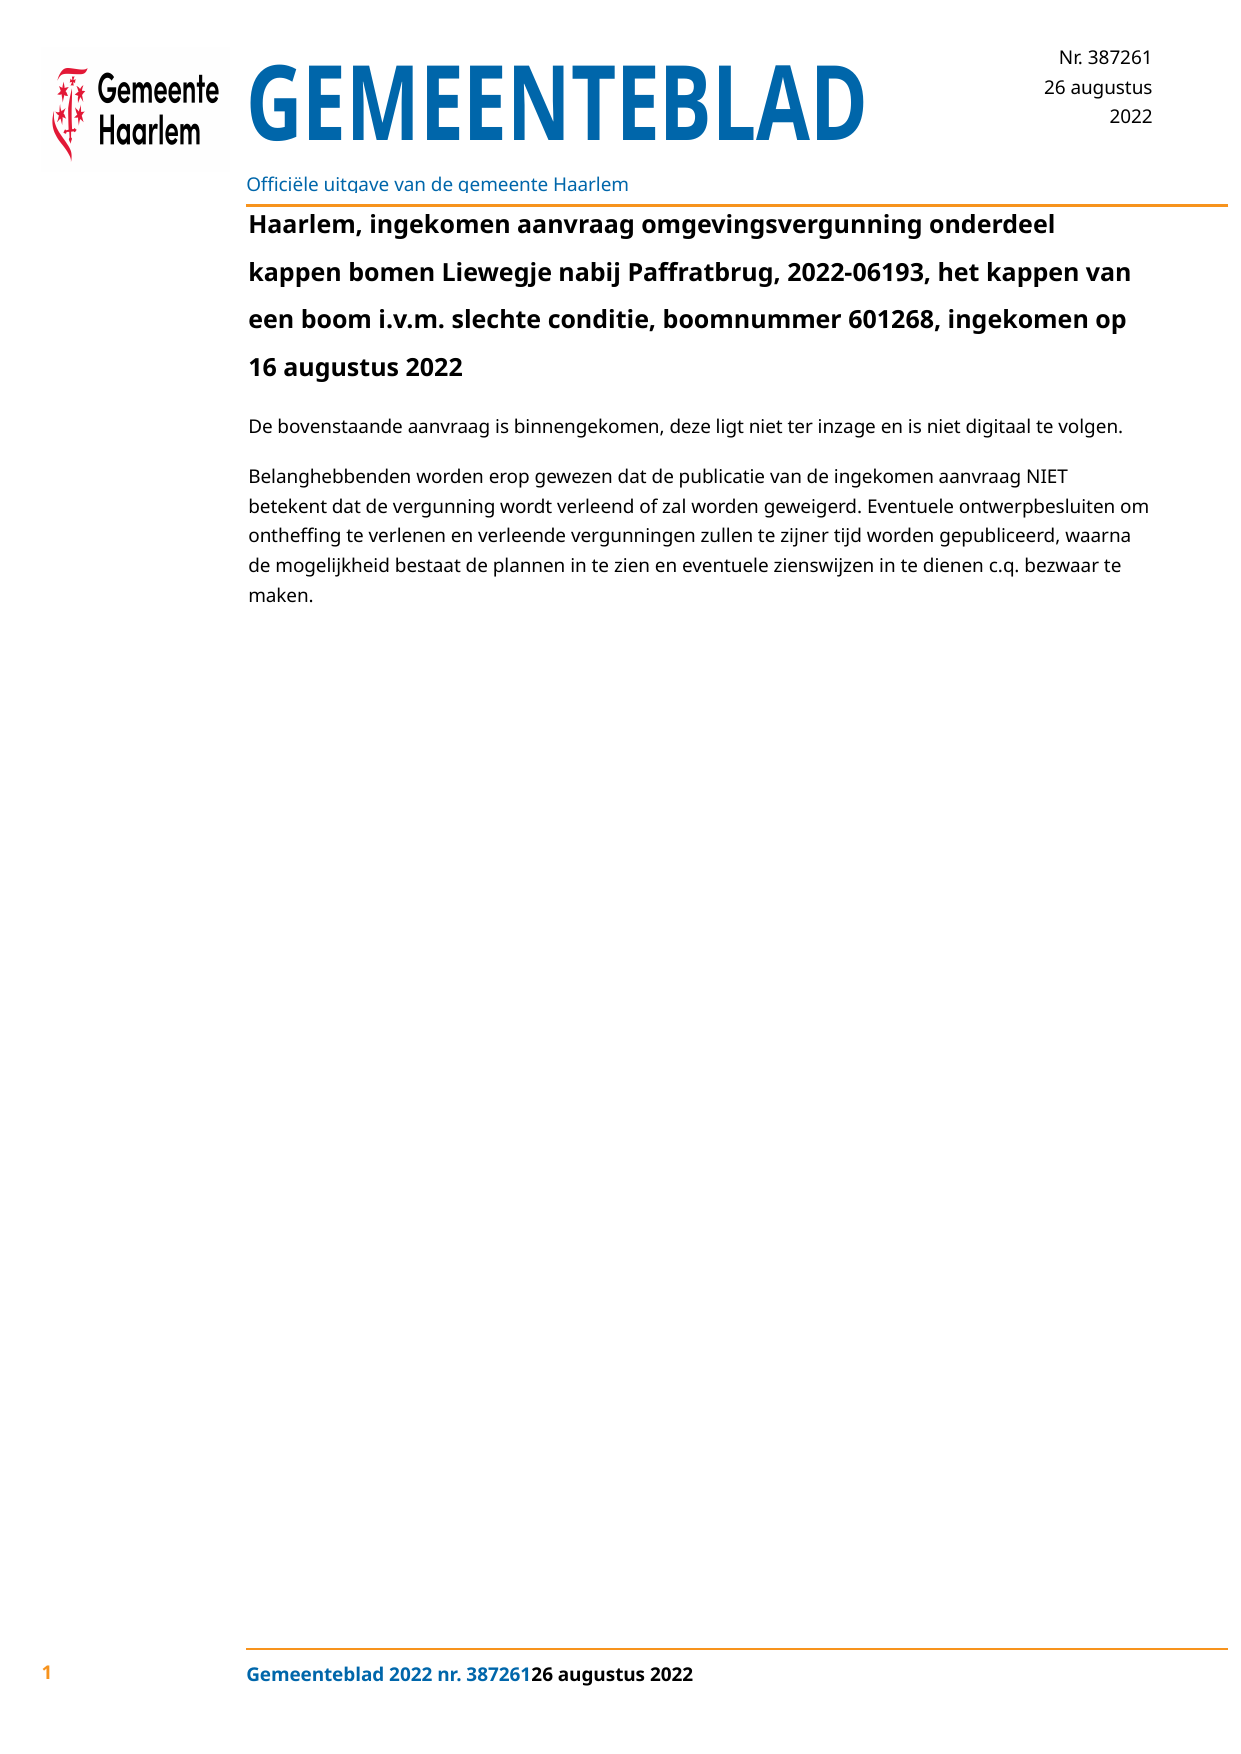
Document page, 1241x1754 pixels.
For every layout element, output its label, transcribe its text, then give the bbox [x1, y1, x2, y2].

picture [41, 47, 231, 172]
text Haarlem, ingekomen aanvraag omgevingsvergunning onderdeel kappen bomen Liewegje nabij Paffratbrug, 2022-06193, het kappen van een boom i.v.m. slechte conditie, boomnummer 601268, ingekomen op 16 augustus 2022 [248, 207, 1152, 384]
text Belanghebbenden worden erop gewezen dat de publicatie van de ingekomen aanvraag NIET betekent dat de vergunning wordt verleend of zal worden geweigerd. Eventuele ontwerpbesluiten om ontheffing te verlenen en verleende vergunningen zullen te zijner tijd worden gepubliceerd, waarna de mogelijkheid bestaat de plannen in te zien en eventuele zienswijzen in te dienen c.q. bezwaar te maken. [248, 463, 1152, 608]
text De bovenstaande aanvraag is binnengekomen, deze ligt niet ter inzage en is niet digitaal te volgen. [248, 413, 1152, 439]
